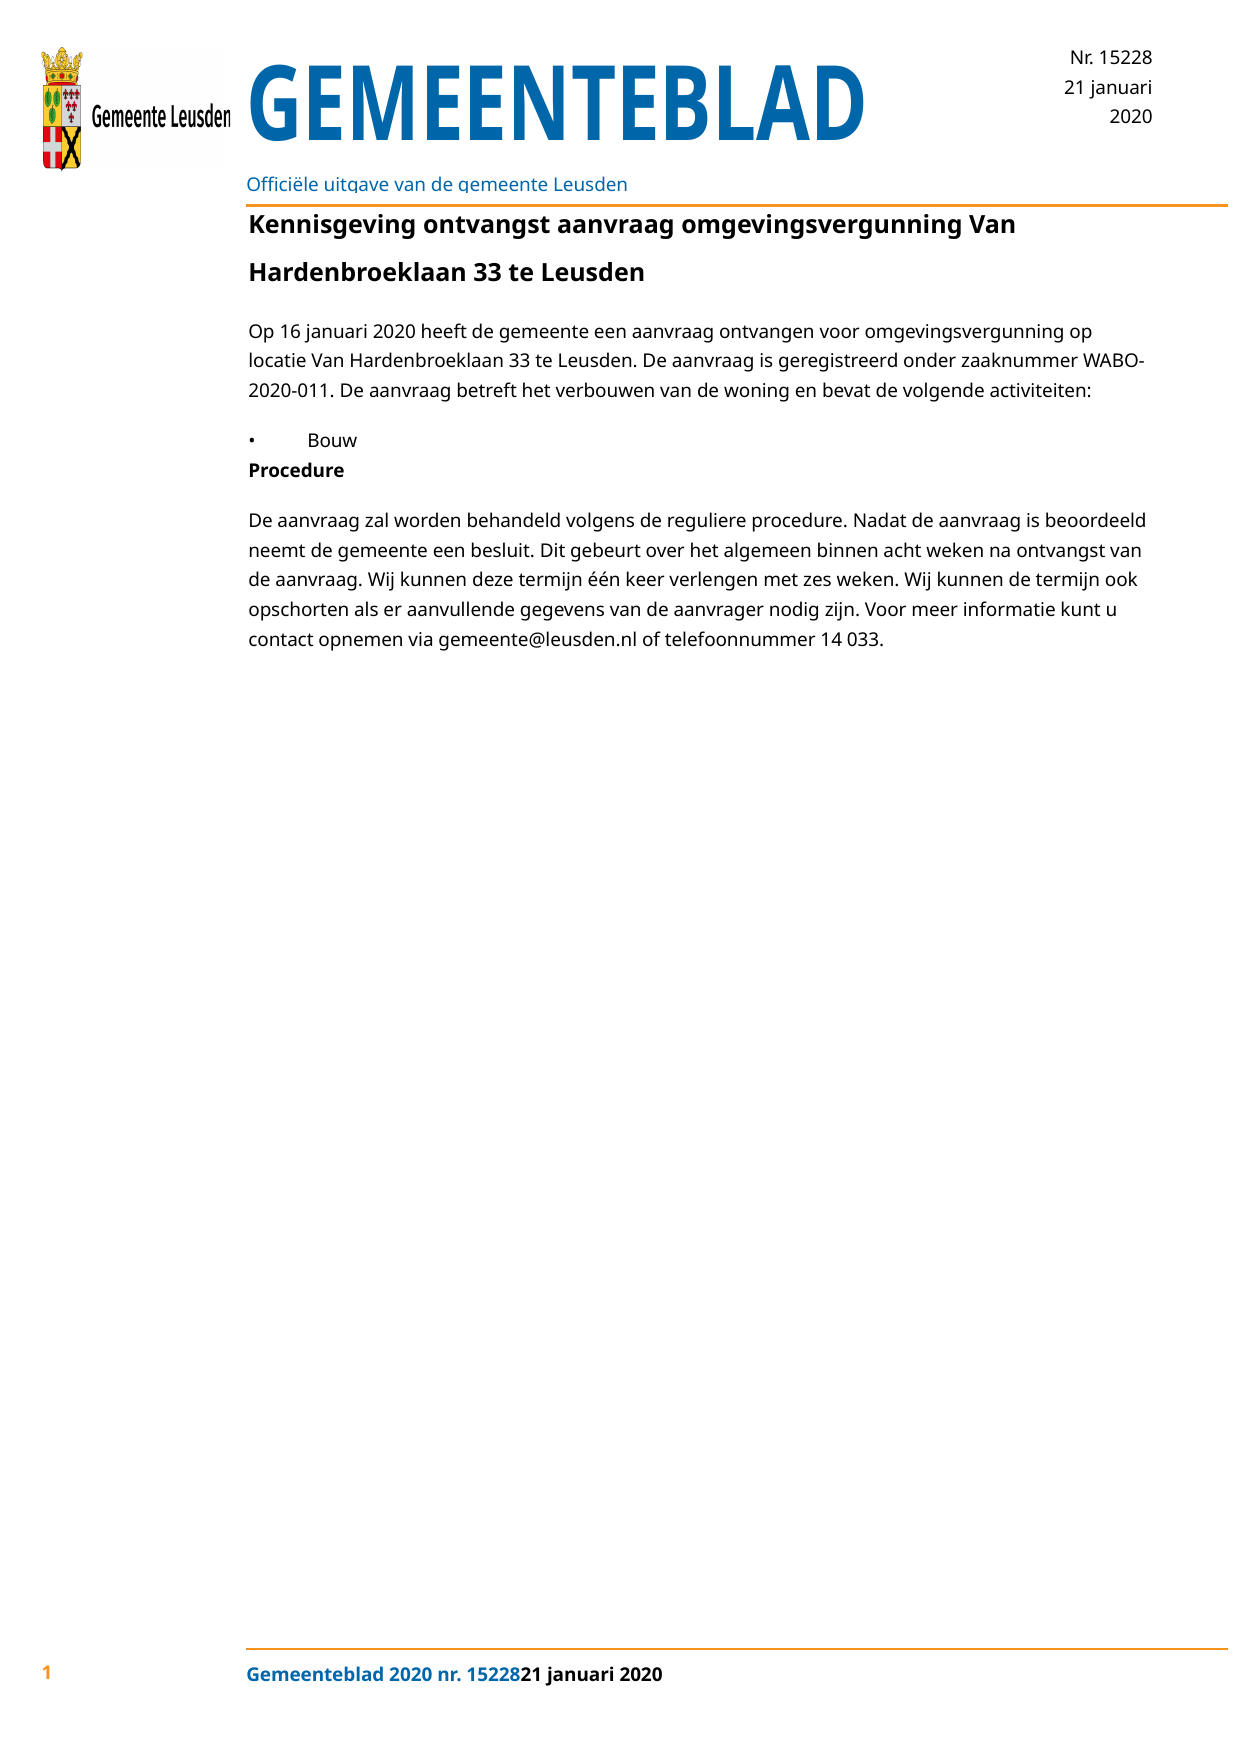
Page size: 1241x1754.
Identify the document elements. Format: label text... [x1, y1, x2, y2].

list Bouw [248, 427, 1152, 453]
text Op 16 januari 2020 heeft de gemeente een aanvraag ontvangen voor omgevingsvergunning op locatie Van Hardenbroeklaan 33 te Leusden. De aanvraag is geregistreerd onder zaaknummer WABO-2020-011. De aanvraag betreft het verbouwen van de woning en bevat de volgende activiteiten: [248, 318, 1152, 403]
text Procedure [248, 457, 1152, 483]
text De aanvraag zal worden behandeld volgens de reguliere procedure. Nadat de aanvraag is beoordeeld neemt de gemeente een besluit. Dit gebeurt over het algemeen binnen acht weken na ontvangst van de aanvraag. Wij kunnen deze termijn één keer verlengen met zes weken. Wij kunnen de termijn ook opschorten als er aanvullende gegevens van de aanvrager nodig zijn. Voor meer informatie kunt u contact opnemen via gemeente@leusden.nl of telefoonnummer 14 033. [248, 507, 1152, 652]
picture [41, 47, 231, 172]
text Kennisgeving ontvangst aanvraag omgevingsvergunning Van Hardenbroeklaan 33 te Leusden [248, 207, 1152, 288]
